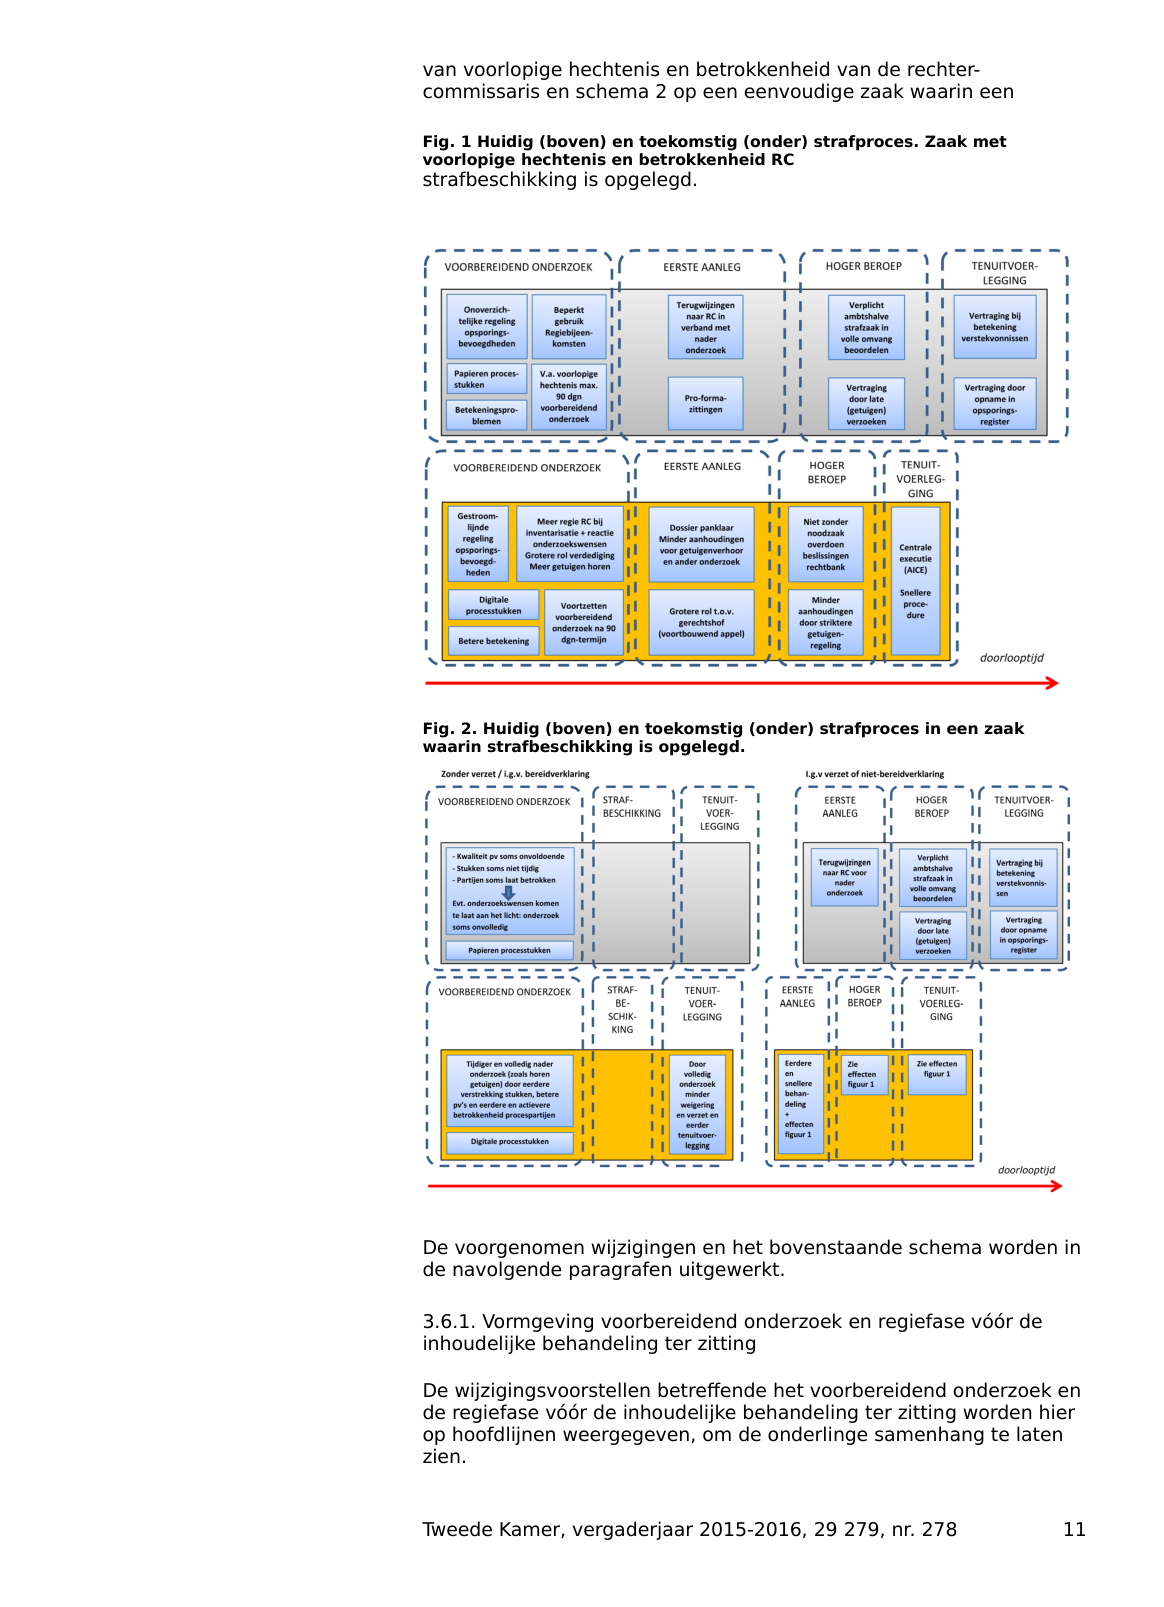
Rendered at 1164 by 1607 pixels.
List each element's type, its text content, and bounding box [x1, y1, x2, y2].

subtitle 3.6.1. Vormgeving voorbereidend onderzoek en regiefase vóór de inhoudelijke behandeling ter zitting [422, 1311, 1087, 1355]
picture [422, 247, 1072, 690]
text van voorlopige hechtenis en betrokkenheid van de rechter-commissaris en schema 2 op een eenvoudige zaak waarin een strafbeschikking is opgelegd. [422, 59, 1087, 191]
picture [422, 767, 1072, 1194]
text De voorgenomen wijzigingen en het bovenstaande schema worden in de navolgende paragrafen uitgewerkt. [422, 1237, 1087, 1281]
text De wijzigingsvoorstellen betreffende het voorbereidend onderzoek en de regiefase vóór de inhoudelijke behandeling ter zitting worden hier op hoofdlijnen weergegeven, om de onderlinge samenhang te laten zien. [422, 1380, 1087, 1468]
text Fig. 2. Huidig (boven) en toekomstig (onder) strafproces in een zaak waarin strafbeschikking is opgelegd. [422, 720, 1072, 756]
text Fig. 1 Huidig (boven) en toekomstig (onder) strafproces. Zaak met voorlopige hechtenis en betrokkenheid RC [422, 133, 1072, 169]
